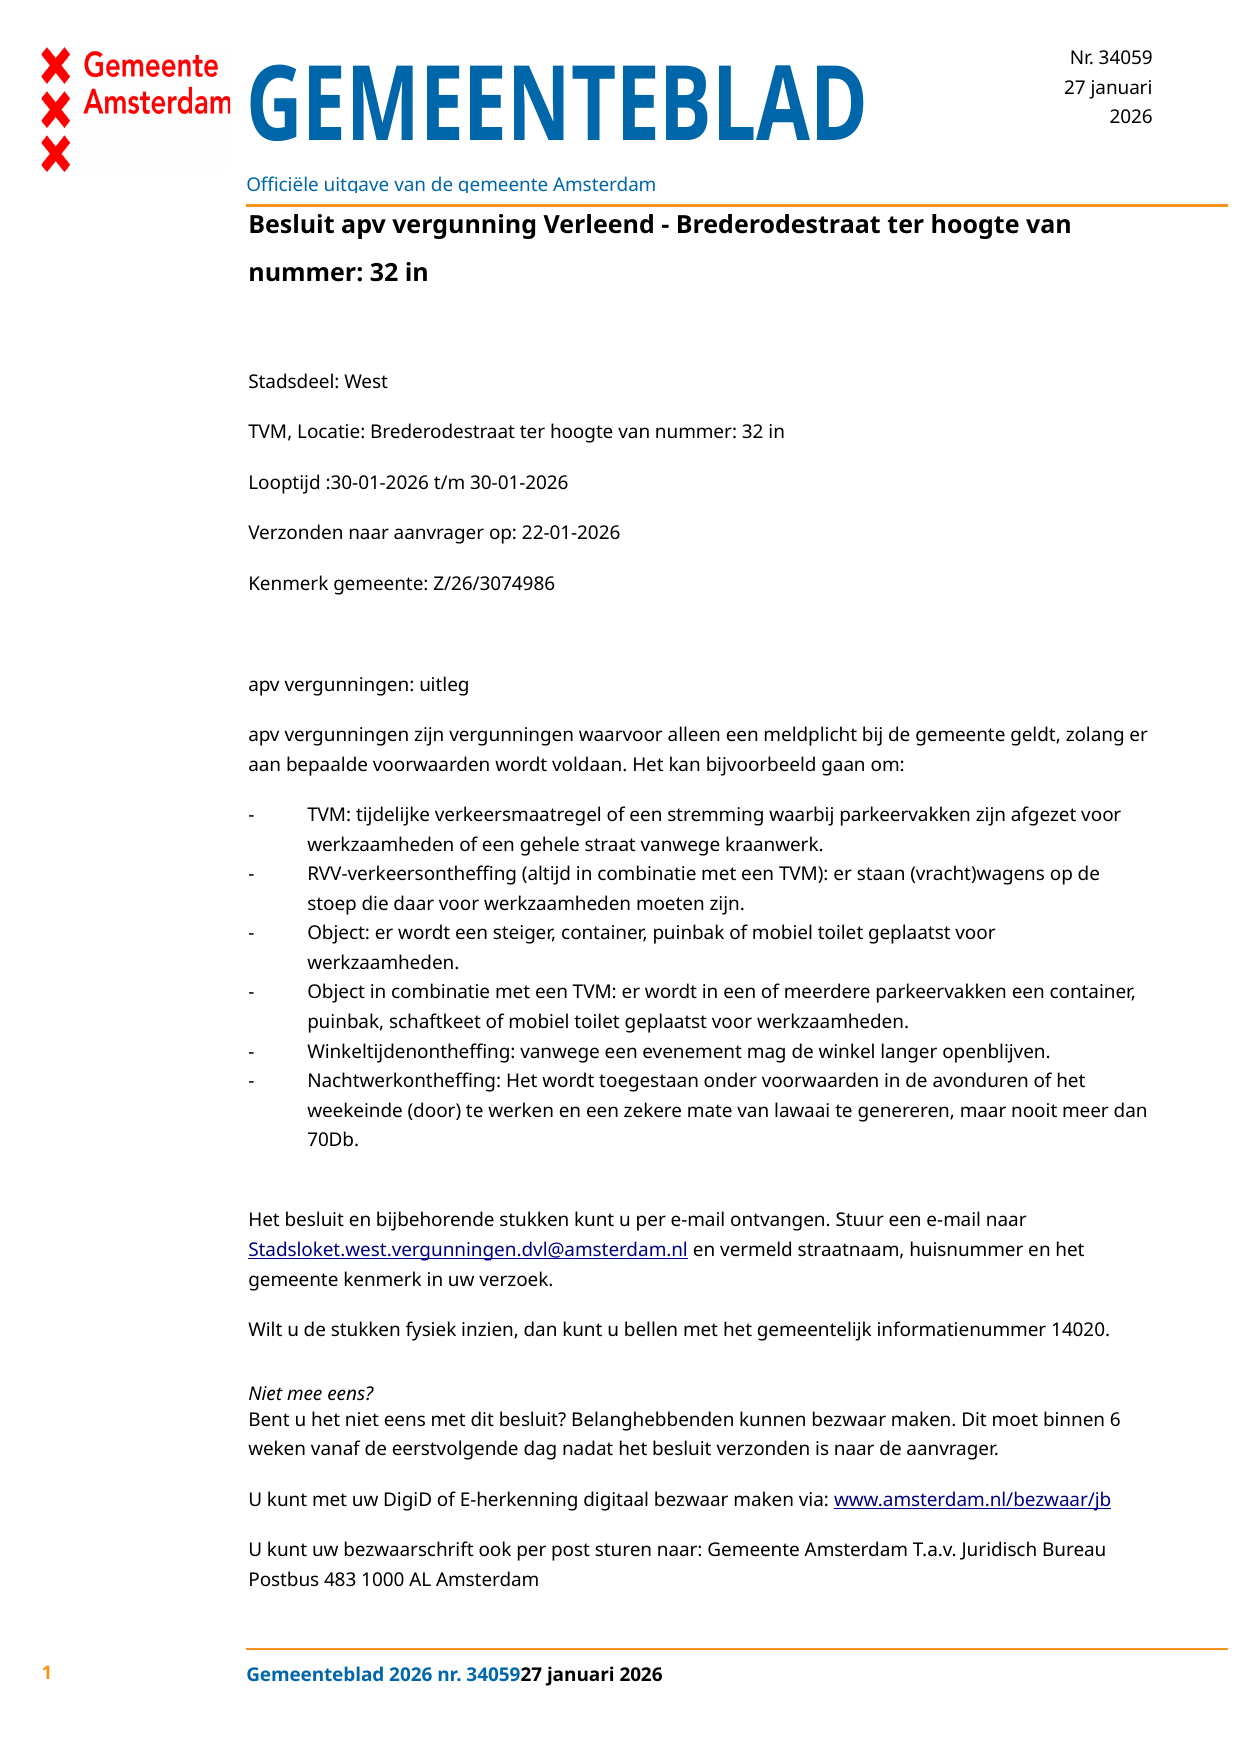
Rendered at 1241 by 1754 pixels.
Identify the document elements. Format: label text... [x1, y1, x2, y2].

list Winkeltijdenontheffing: vanwege een evenement mag de winkel langer openblijven. [248, 1038, 1152, 1064]
text Wilt u de stukken fysiek inzien, dan kunt u bellen met het gemeentelijk informatienummer 14020. [248, 1316, 1152, 1342]
text U kunt met uw DigiD of E-herkenning digitaal bezwaar maken via: www.amsterdam.nl/bezwaar/jb [248, 1486, 1152, 1512]
text Besluit apv vergunning Verleend - Brederodestraat ter hoogte van nummer: 32 in [248, 207, 1152, 288]
text Het besluit en bijbehorende stukken kunt u per e-mail ontvangen. Stuur een e-mail naar Stadsloket.west.vergunningen.dvl@amsterdam.nl en vermeld straatnaam, huisnummer en het gemeente kenmerk in uw verzoek. [248, 1207, 1152, 1292]
text Looptijd :30-01-2026 t/m 30-01-2026 [248, 469, 1152, 495]
text Bent u het niet eens met dit besluit? Belanghebbenden kunnen bezwaar maken. Dit moet binnen 6 weken vanaf de eerstvolgende dag nadat het besluit verzonden is naar de aanvrager. [248, 1406, 1152, 1461]
text TVM, Locatie: Brederodestraat ter hoogte van nummer: 32 in [248, 419, 1152, 444]
text Kenmerk gemeente: Z/26/3074986 [248, 570, 1152, 596]
text apv vergunningen: uitleg [248, 671, 1152, 697]
text Stadsdeel: West [248, 368, 1152, 394]
text Niet mee eens? [248, 1380, 1152, 1406]
text U kunt uw bezwaarschrift ook per post sturen naar: Gemeente Amsterdam T.a.v. Juridisch Bureau Postbus 483 1000 AL Amsterdam [248, 1536, 1152, 1592]
text apv vergunningen zijn vergunningen waarvoor alleen een meldplicht bij de gemeente geldt, zolang er aan bepaalde voorwaarden wordt voldaan. Het kan bijvoorbeeld gaan om: [248, 721, 1152, 777]
list Object: er wordt een steiger, container, puinbak of mobiel toilet geplaatst voor werkzaamheden. [248, 919, 1152, 975]
text Verzonden naar aanvrager op: 22-01-2026 [248, 519, 1152, 545]
list Nachtwerkontheffing: Het wordt toegestaan onder voorwaarden in de avonduren of het weekeinde (door) te werken en een zekere mate van lawaai te genereren, maar nooit meer dan 70Db. [248, 1067, 1152, 1152]
list RVV-verkeersontheffing (altijd in combinatie met een TVM): er staan (vracht)wagens op de stoep die daar voor werkzaamheden moeten zijn. [248, 860, 1152, 916]
picture [41, 47, 231, 172]
list TVM: tijdelijke verkeersmaatregel of een stremming waarbij parkeervakken zijn afgezet voor werkzaamheden of een gehele straat vanwege kraanwerk. [248, 801, 1152, 857]
list Object in combinatie met een TVM: er wordt in een of meerdere parkeervakken een container, puinbak, schaftkeet of mobiel toilet geplaatst voor werkzaamheden. [248, 979, 1152, 1034]
